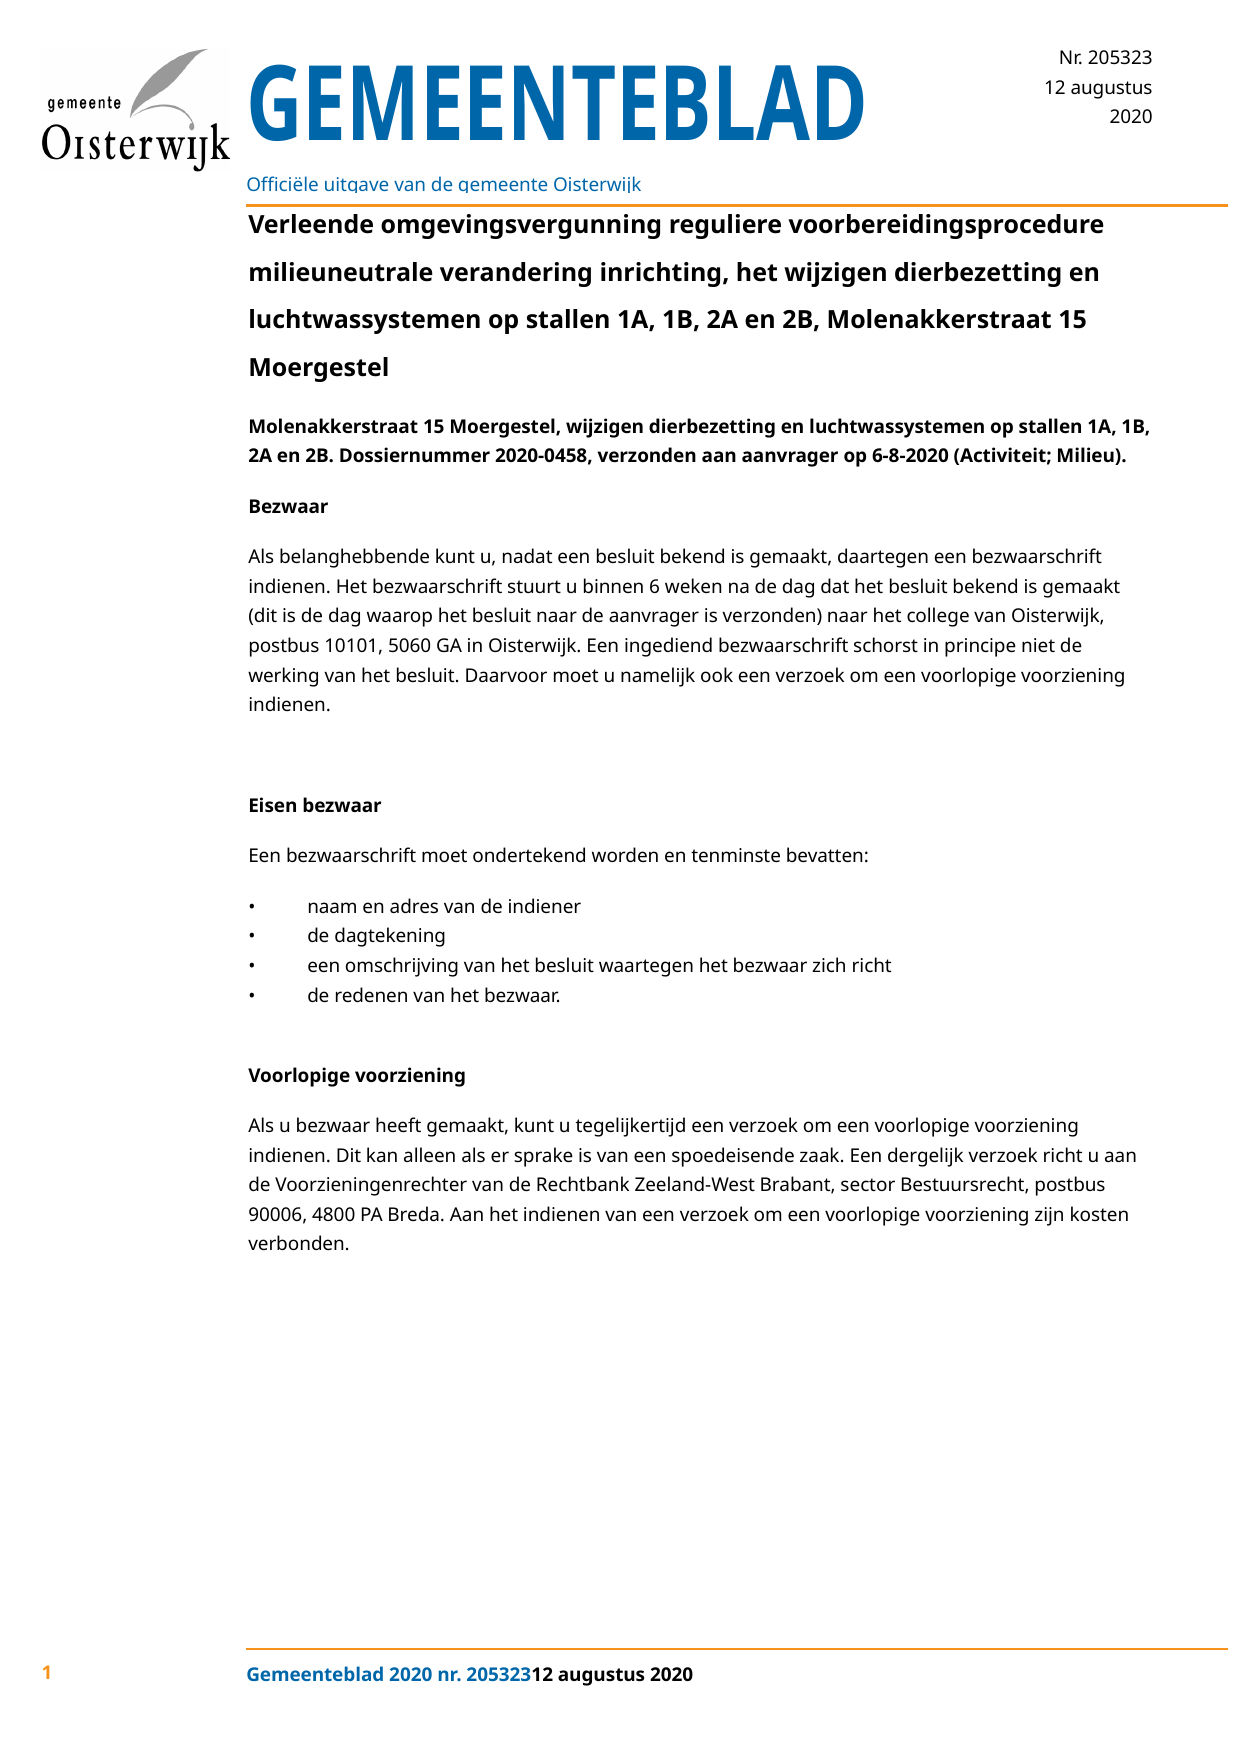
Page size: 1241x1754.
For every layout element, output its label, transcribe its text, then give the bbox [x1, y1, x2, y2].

list de redenen van het bezwaar. [248, 982, 1152, 1008]
list de dagtekening [248, 923, 1152, 948]
text Bezwaar [248, 493, 1152, 519]
text Eisen bezwaar [248, 792, 1152, 818]
text Molenakkerstraat 15 Moergestel, wijzigen dierbezetting en luchtwassystemen op stallen 1A, 1B, 2A en 2B. Dossiernummer 2020-0458, verzonden aan aanvrager op 6-8-2020 (Activiteit; Milieu). [248, 413, 1152, 468]
text Verleende omgevingsvergunning reguliere voorbereidingsprocedure milieuneutrale verandering inrichting, het wijzigen dierbezetting en luchtwassystemen op stallen 1A, 1B, 2A en 2B, Molenakkerstraat 15 Moergestel [248, 207, 1152, 384]
text Een bezwaarschrift moet ondertekend worden en tenminste bevatten: [248, 843, 1152, 868]
list een omschrijving van het besluit waartegen het bezwaar zich richt [248, 952, 1152, 978]
text Voorlopige voorziening [248, 1062, 1152, 1088]
picture [41, 47, 231, 172]
text Als u bezwaar heeft gemaakt, kunt u tegelijkertijd een verzoek om een voorlopige voorziening indienen. Dit kan alleen als er sprake is van een spoedeisende zaak. Een dergelijk verzoek richt u aan de Voorzieningenrechter van de Rechtbank Zeeland-West Brabant, sector Bestuursrecht, postbus 90006, 4800 PA Breda. Aan het indienen van een verzoek om een voorlopige voorziening zijn kosten verbonden. [248, 1112, 1152, 1256]
list naam en adres van de indiener [248, 893, 1152, 919]
text Als belanghebbende kunt u, nadat een besluit bekend is gemaakt, daartegen een bezwaarschrift indienen. Het bezwaarschrift stuurt u binnen 6 weken na de dag dat het besluit bekend is gemaakt (dit is de dag waarop het besluit naar de aanvrager is verzonden) naar het college van Oisterwijk, postbus 10101, 5060 GA in Oisterwijk. Een ingediend bezwaarschrift schorst in principe niet de werking van het besluit. Daarvoor moet u namelijk ook een verzoek om een voorlopige voorziening indienen. [248, 543, 1152, 717]
